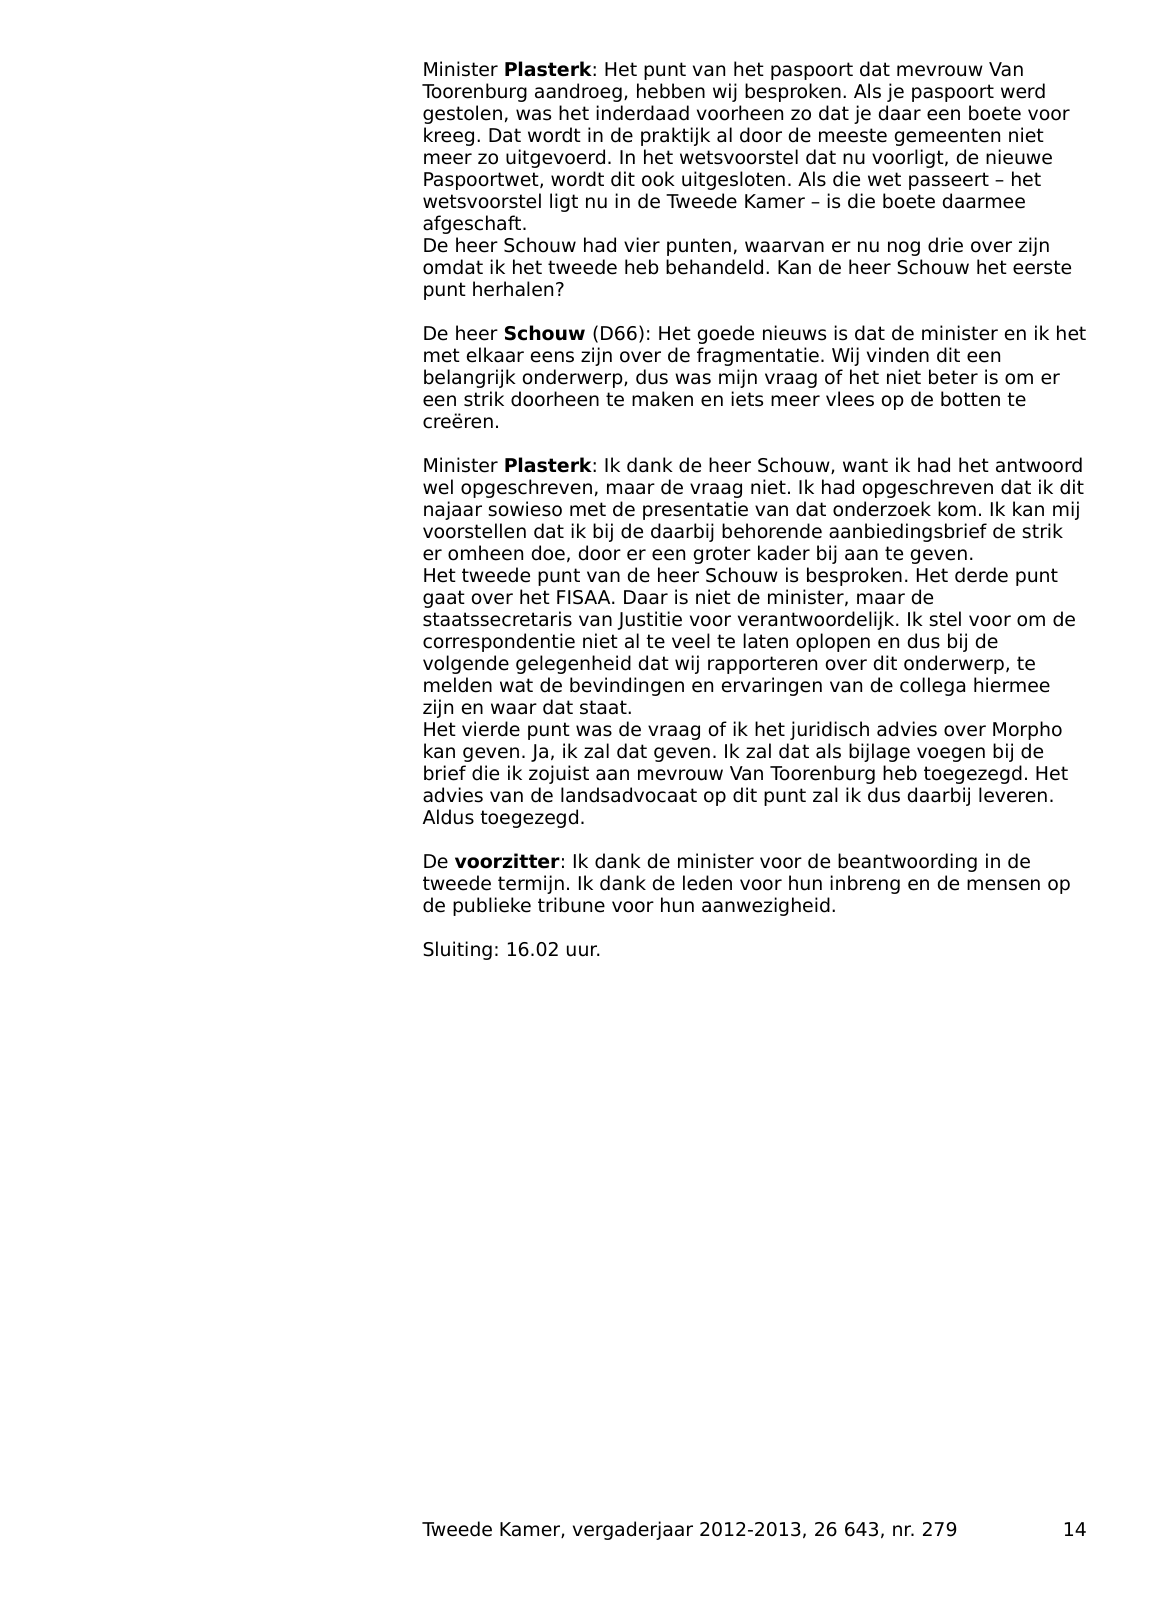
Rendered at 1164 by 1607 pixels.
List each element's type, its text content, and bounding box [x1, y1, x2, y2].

text Minister Plasterk: Het punt van het paspoort dat mevrouw Van Toorenburg aandroeg, hebben wij besproken. Als je paspoort werd gestolen, was het inderdaad voorheen zo dat je daar een boete voor kreeg. Dat wordt in de praktijk al door de meeste gemeenten niet meer zo uitgevoerd. In het wetsvoorstel dat nu voorligt, de nieuwe Paspoortwet, wordt dit ook uitgesloten. Als die wet passeert – het wetsvoorstel ligt nu in de Tweede Kamer – is die boete daarmee afgeschaft. [422, 59, 1087, 235]
text Het vierde punt was de vraag of ik het juridisch advies over Morpho kan geven. Ja, ik zal dat geven. Ik zal dat als bijlage voegen bij de brief die ik zojuist aan mevrouw Van Toorenburg heb toegezegd. Het advies van de landsadvocaat op dit punt zal ik dus daarbij leveren. Aldus toegezegd. [422, 719, 1087, 829]
text Sluiting: 16.02 uur. [422, 939, 1087, 961]
text Het tweede punt van de heer Schouw is besproken. Het derde punt gaat over het FISAA. Daar is niet de minister, maar de staatssecretaris van Justitie voor verantwoordelijk. Ik stel voor om de correspondentie niet al te veel te laten oplopen en dus bij de volgende gelegenheid dat wij rapporteren over dit onderwerp, te melden wat de bevindingen en ervaringen van de collega hiermee zijn en waar dat staat. [422, 565, 1087, 719]
text De heer Schouw (D66): Het goede nieuws is dat de minister en ik het met elkaar eens zijn over de fragmentatie. Wij vinden dit een belangrijk onderwerp, dus was mijn vraag of het niet beter is om er een strik doorheen te maken en iets meer vlees op de botten te creëren. [422, 323, 1087, 433]
text De heer Schouw had vier punten, waarvan er nu nog drie over zijn omdat ik het tweede heb behandeld. Kan de heer Schouw het eerste punt herhalen? [422, 235, 1087, 301]
text Minister Plasterk: Ik dank de heer Schouw, want ik had het antwoord wel opgeschreven, maar de vraag niet. Ik had opgeschreven dat ik dit najaar sowieso met de presentatie van dat onderzoek kom. Ik kan mij voorstellen dat ik bij de daarbij behorende aanbiedingsbrief de strik er omheen doe, door er een groter kader bij aan te geven. [422, 455, 1087, 565]
text De voorzitter: Ik dank de minister voor de beantwoording in de tweede termijn. Ik dank de leden voor hun inbreng en de mensen op de publieke tribune voor hun aanwezigheid. [422, 851, 1087, 917]
